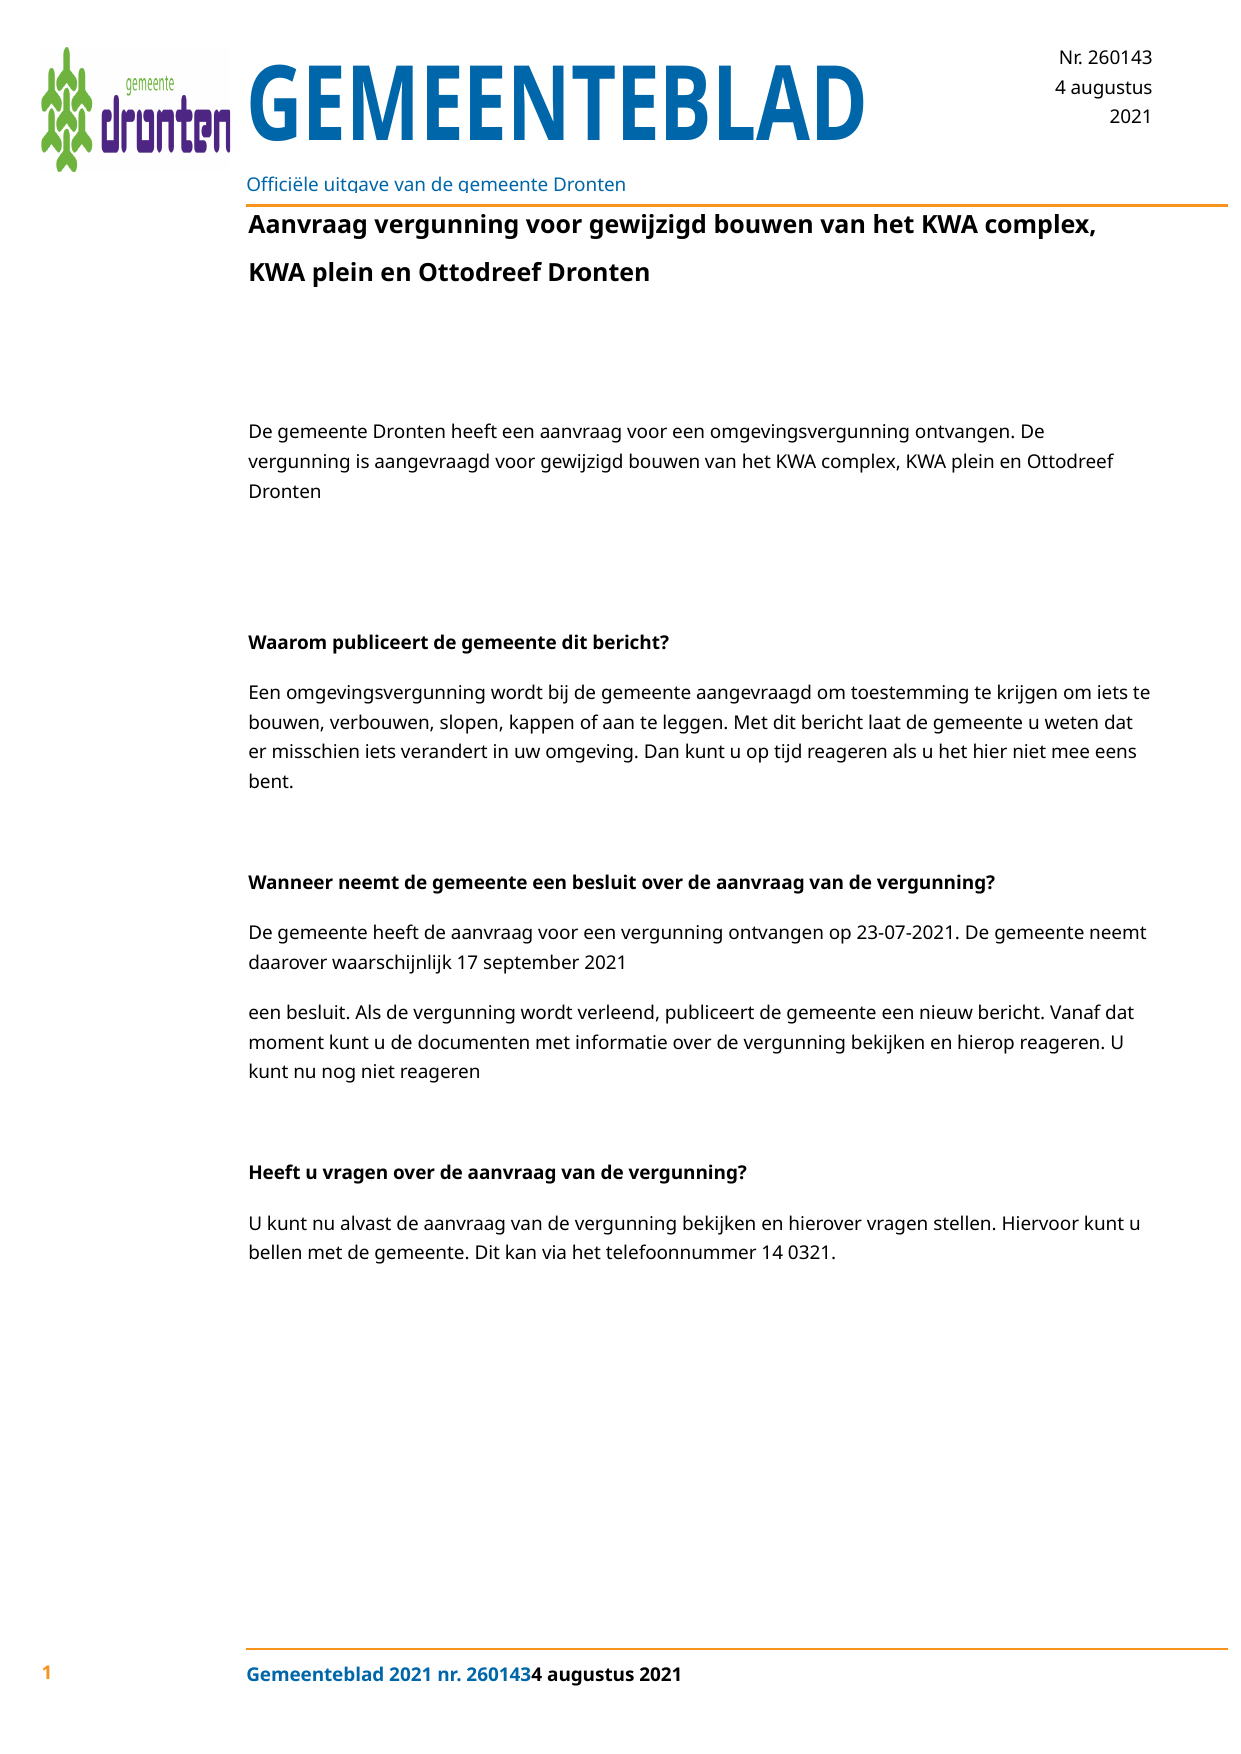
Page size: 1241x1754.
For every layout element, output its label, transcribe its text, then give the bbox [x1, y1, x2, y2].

text Heeft u vragen over de aanvraag van de vergunning? [248, 1159, 1152, 1185]
text Een omgevingsvergunning wordt bij de gemeente aangevraagd om toestemming te krijgen om iets te bouwen, verbouwen, slopen, kappen of aan te leggen. Met dit bericht laat de gemeente u weten dat er misschien iets verandert in uw omgeving. Dan kunt u op tijd reageren als u het hier niet mee eens bent. [248, 679, 1152, 794]
text De gemeente heeft de aanvraag voor een vergunning ontvangen op 23-07-2021. De gemeente neemt daarover waarschijnlijk 17 september 2021 [248, 919, 1152, 975]
text Wanneer neemt de gemeente een besluit over de aanvraag van de vergunning? [248, 869, 1152, 895]
text Aanvraag vergunning voor gewijzigd bouwen van het KWA complex, KWA plein en Ottodreef Dronten [248, 207, 1152, 288]
picture [41, 47, 231, 172]
text U kunt nu alvast de aanvraag van de vergunning bekijken en hierover vragen stellen. Hiervoor kunt u bellen met de gemeente. Dit kan via het telefoonnummer 14 0321. [248, 1210, 1152, 1265]
text De gemeente Dronten heeft een aanvraag voor een omgevingsvergunning ontvangen. De vergunning is aangevraagd voor gewijzigd bouwen van het KWA complex, KWA plein en Ottodreef Dronten [248, 419, 1152, 504]
text Waarom publiceert de gemeente dit bericht? [248, 629, 1152, 655]
text een besluit. Als de vergunning wordt verleend, publiceert de gemeente een nieuw bericht. Vanaf dat moment kunt u de documenten met informatie over de vergunning bekijken en hierop reageren. U kunt nu nog niet reageren [248, 999, 1152, 1084]
